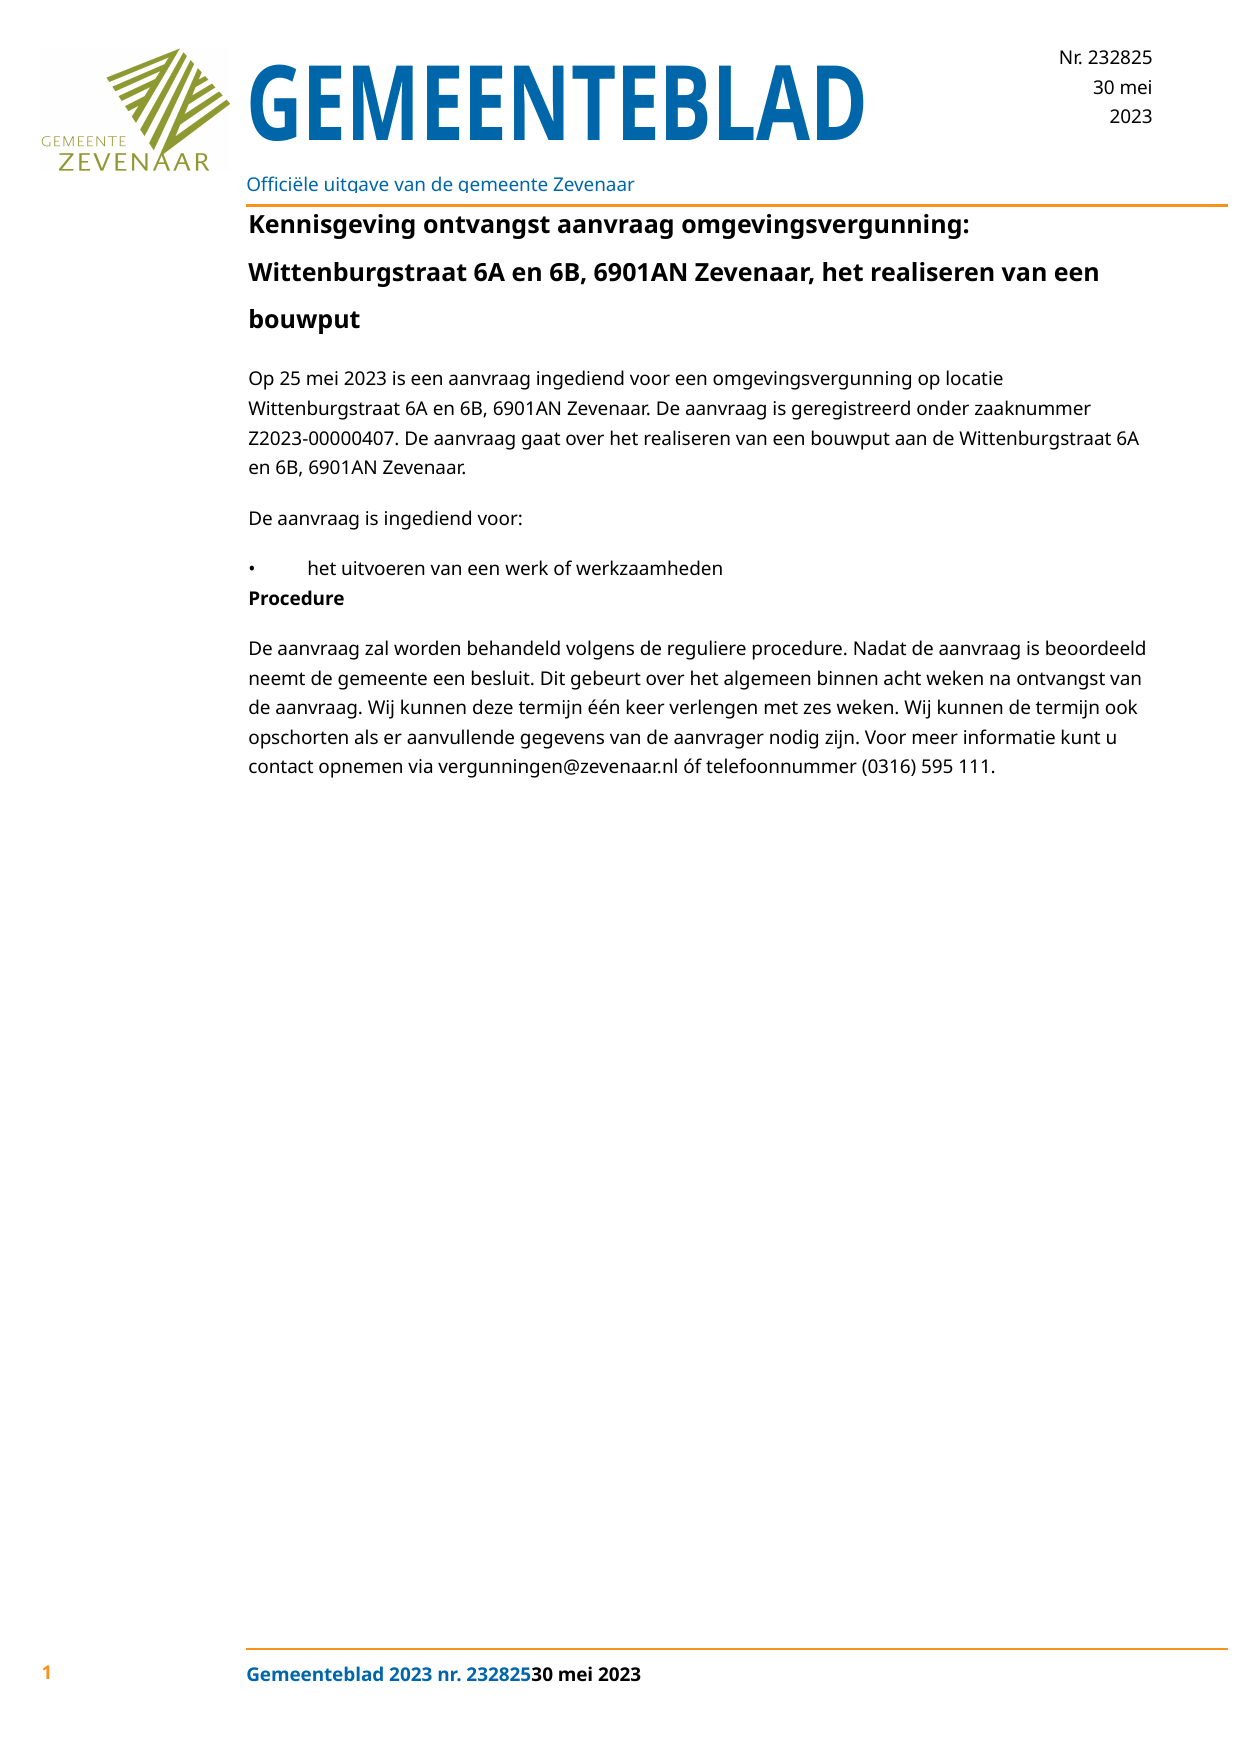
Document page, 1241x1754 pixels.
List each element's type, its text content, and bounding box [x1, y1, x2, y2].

list het uitvoeren van een werk of werkzaamheden [248, 555, 1152, 581]
text Kennisgeving ontvangst aanvraag omgevingsvergunning: Wittenburgstraat 6A en 6B, 6901AN Zevenaar, het realiseren van een bouwput [248, 207, 1152, 336]
text De aanvraag is ingediend voor: [248, 505, 1152, 530]
text Op 25 mei 2023 is een aanvraag ingediend voor een omgevingsvergunning op locatie Wittenburgstraat 6A en 6B, 6901AN Zevenaar. De aanvraag is geregistreerd onder zaaknummer Z2023-00000407. De aanvraag gaat over het realiseren van een bouwput aan de Wittenburgstraat 6A en 6B, 6901AN Zevenaar. [248, 366, 1152, 480]
text Procedure [248, 585, 1152, 610]
text De aanvraag zal worden behandeld volgens de reguliere procedure. Nadat de aanvraag is beoordeeld neemt de gemeente een besluit. Dit gebeurt over het algemeen binnen acht weken na ontvangst van de aanvraag. Wij kunnen deze termijn één keer verlengen met zes weken. Wij kunnen de termijn ook opschorten als er aanvullende gegevens van de aanvrager nodig zijn. Voor meer informatie kunt u contact opnemen via vergunningen@zevenaar.nl óf telefoonnummer (0316) 595 111. [248, 635, 1152, 779]
picture [41, 47, 231, 172]
